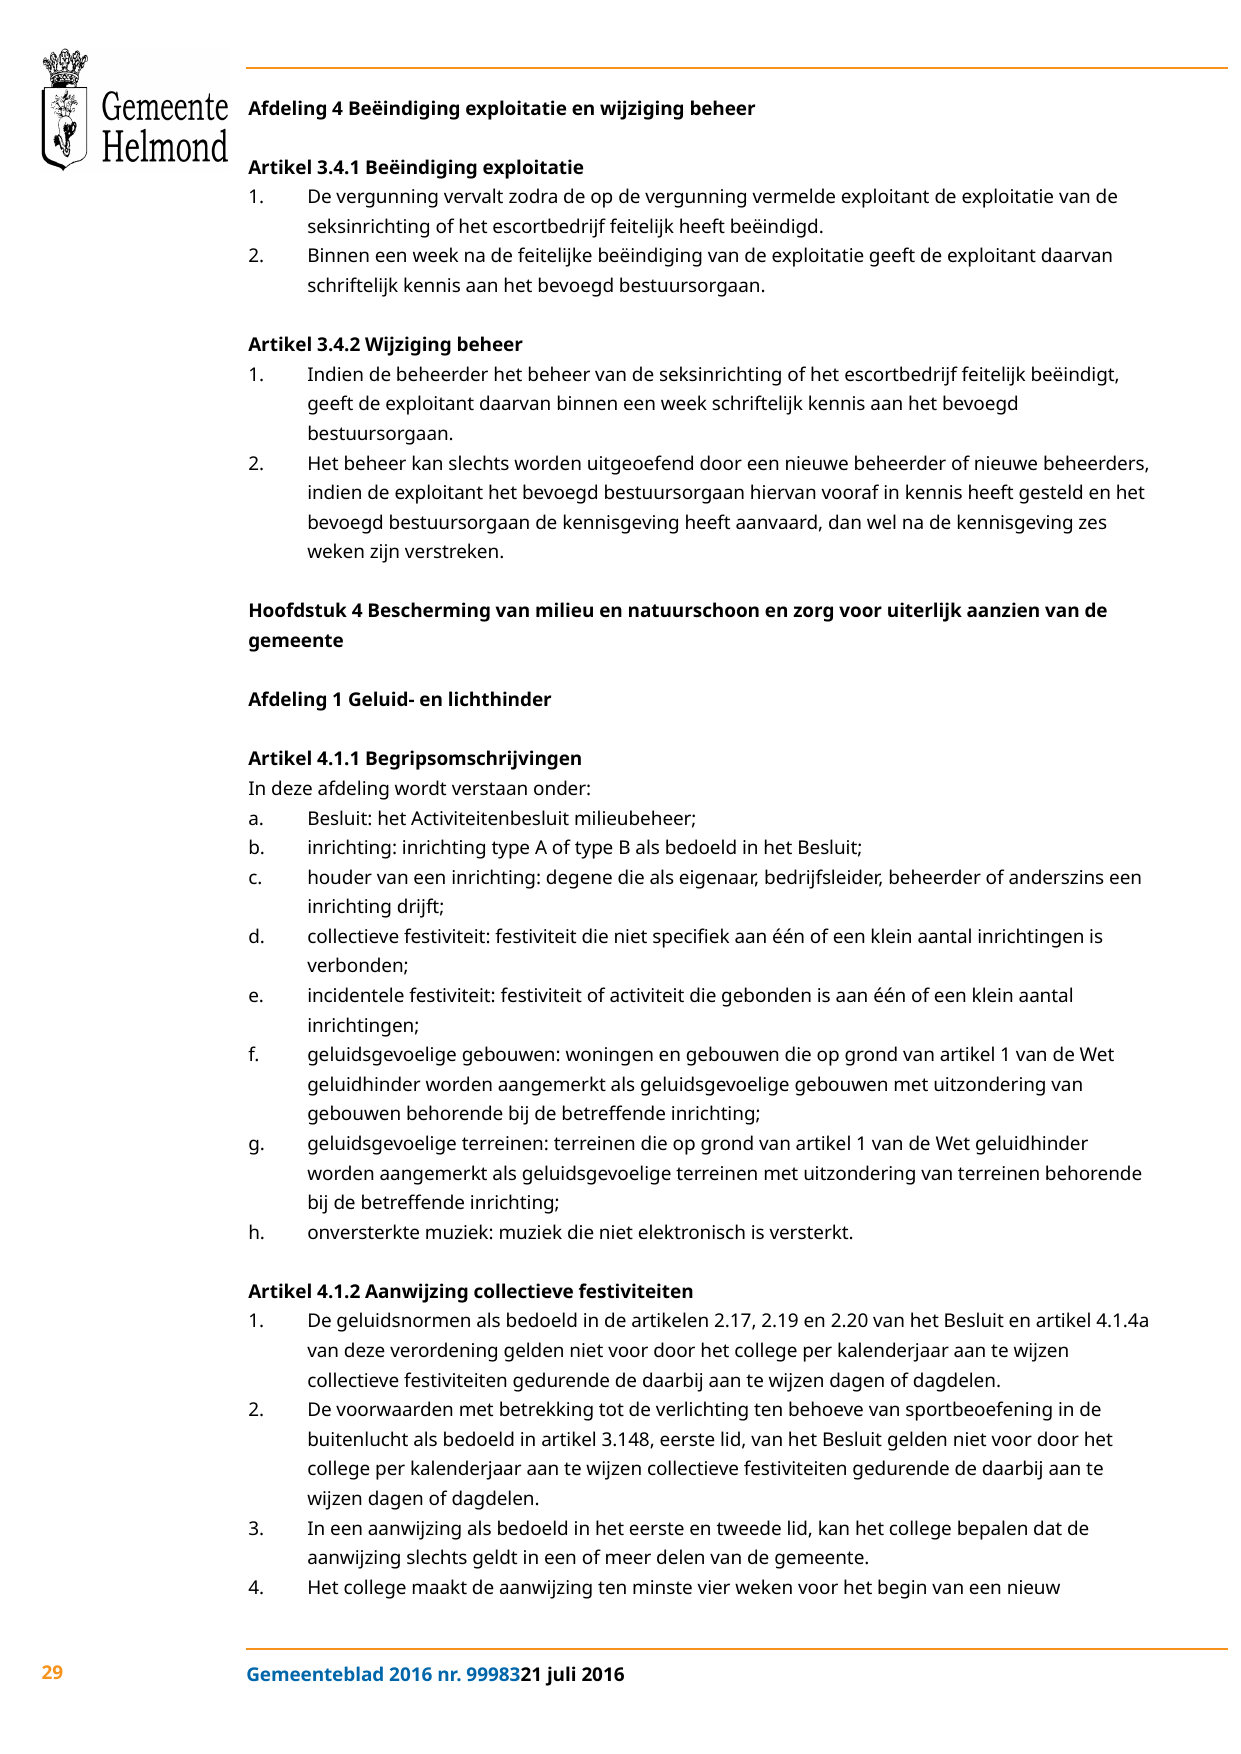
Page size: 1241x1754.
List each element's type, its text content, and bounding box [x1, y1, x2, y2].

list inrichting: inrichting type A of type B als bedoeld in het Besluit; [248, 834, 1152, 860]
text Hoofdstuk 4 Bescherming van milieu en natuurschoon en zorg voor uiterlijk aanzien van de gemeente [248, 598, 1152, 653]
text Afdeling 1 Geluid- en lichthinder [248, 686, 1152, 712]
list De vergunning vervalt zodra de op de vergunning vermelde exploitant de exploitatie van de seksinrichting of het escortbedrijf feitelijk heeft beëindigd. [248, 183, 1152, 239]
text Afdeling 4 Beëindiging exploitatie en wijziging beheer [248, 95, 1152, 121]
list collectieve festiviteit: festiviteit die niet specifiek aan één of een klein aantal inrichtingen is verbonden; [248, 923, 1152, 978]
list Het college maakt de aanwijzing ten minste vier weken voor het begin van een nieuw [248, 1574, 1152, 1600]
list Indien de beheerder het beheer van de seksinrichting of het escortbedrijf feitelijk beëindigt, geeft de exploitant daarvan binnen een week schriftelijk kennis aan het bevoegd bestuursorgaan. [248, 361, 1152, 446]
picture [41, 47, 231, 172]
text Artikel 4.1.1 Begripsomschrijvingen [248, 746, 1152, 771]
list De geluidsnormen als bedoeld in de artikelen 2.17, 2.19 en 2.20 van het Besluit en artikel 4.1.4a van deze verordening gelden niet voor door het college per kalenderjaar aan te wijzen collectieve festiviteiten gedurende de daarbij aan te wijzen dagen of dagdelen. [248, 1308, 1152, 1393]
list geluidsgevoelige gebouwen: woningen en gebouwen die op grond van artikel 1 van de Wet geluidhinder worden aangemerkt als geluidsgevoelige gebouwen met uitzondering van gebouwen behorende bij de betreffende inrichting; [248, 1041, 1152, 1126]
list In een aanwijzing als bedoeld in het eerste en tweede lid, kan het college bepalen dat de aanwijzing slechts geldt in een of meer delen van de gemeente. [248, 1515, 1152, 1570]
list onversterkte muziek: muziek die niet elektronisch is versterkt. [248, 1219, 1152, 1245]
text Artikel 3.4.2 Wijziging beheer [248, 331, 1152, 357]
text Artikel 3.4.1 Beëindiging exploitatie [248, 154, 1152, 180]
list Binnen een week na de feitelijke beëindiging van de exploitatie geeft de exploitant daarvan schriftelijk kennis aan het bevoegd bestuursorgaan. [248, 243, 1152, 298]
list geluidsgevoelige terreinen: terreinen die op grond van artikel 1 van de Wet geluidhinder worden aangemerkt als geluidsgevoelige terreinen met uitzondering van terreinen behorende bij de betreffende inrichting; [248, 1130, 1152, 1215]
text Artikel 4.1.2 Aanwijzing collectieve festiviteiten [248, 1278, 1152, 1304]
text In deze afdeling wordt verstaan onder: [248, 775, 1152, 801]
list houder van een inrichting: degene die als eigenaar, bedrijfsleider, beheerder of anderszins een inrichting drijft; [248, 864, 1152, 919]
list incidentele festiviteit: festiviteit of activiteit die gebonden is aan één of een klein aantal inrichtingen; [248, 982, 1152, 1038]
list Besluit: het Activiteitenbesluit milieubeheer; [248, 805, 1152, 831]
list De voorwaarden met betrekking tot de verlichting ten behoeve van sportbeoefening in de buitenlucht als bedoeld in artikel 3.148, eerste lid, van het Besluit gelden niet voor door het college per kalenderjaar aan te wijzen collectieve festiviteiten gedurende de daarbij aan te wijzen dagen of dagdelen. [248, 1396, 1152, 1511]
list Het beheer kan slechts worden uitgeoefend door een nieuwe beheerder of nieuwe beheerders, indien de exploitant het bevoegd bestuursorgaan hiervan vooraf in kennis heeft gesteld en het bevoegd bestuursorgaan de kennisgeving heeft aanvaard, dan wel na de kennisgeving zes weken zijn verstreken. [248, 450, 1152, 564]
